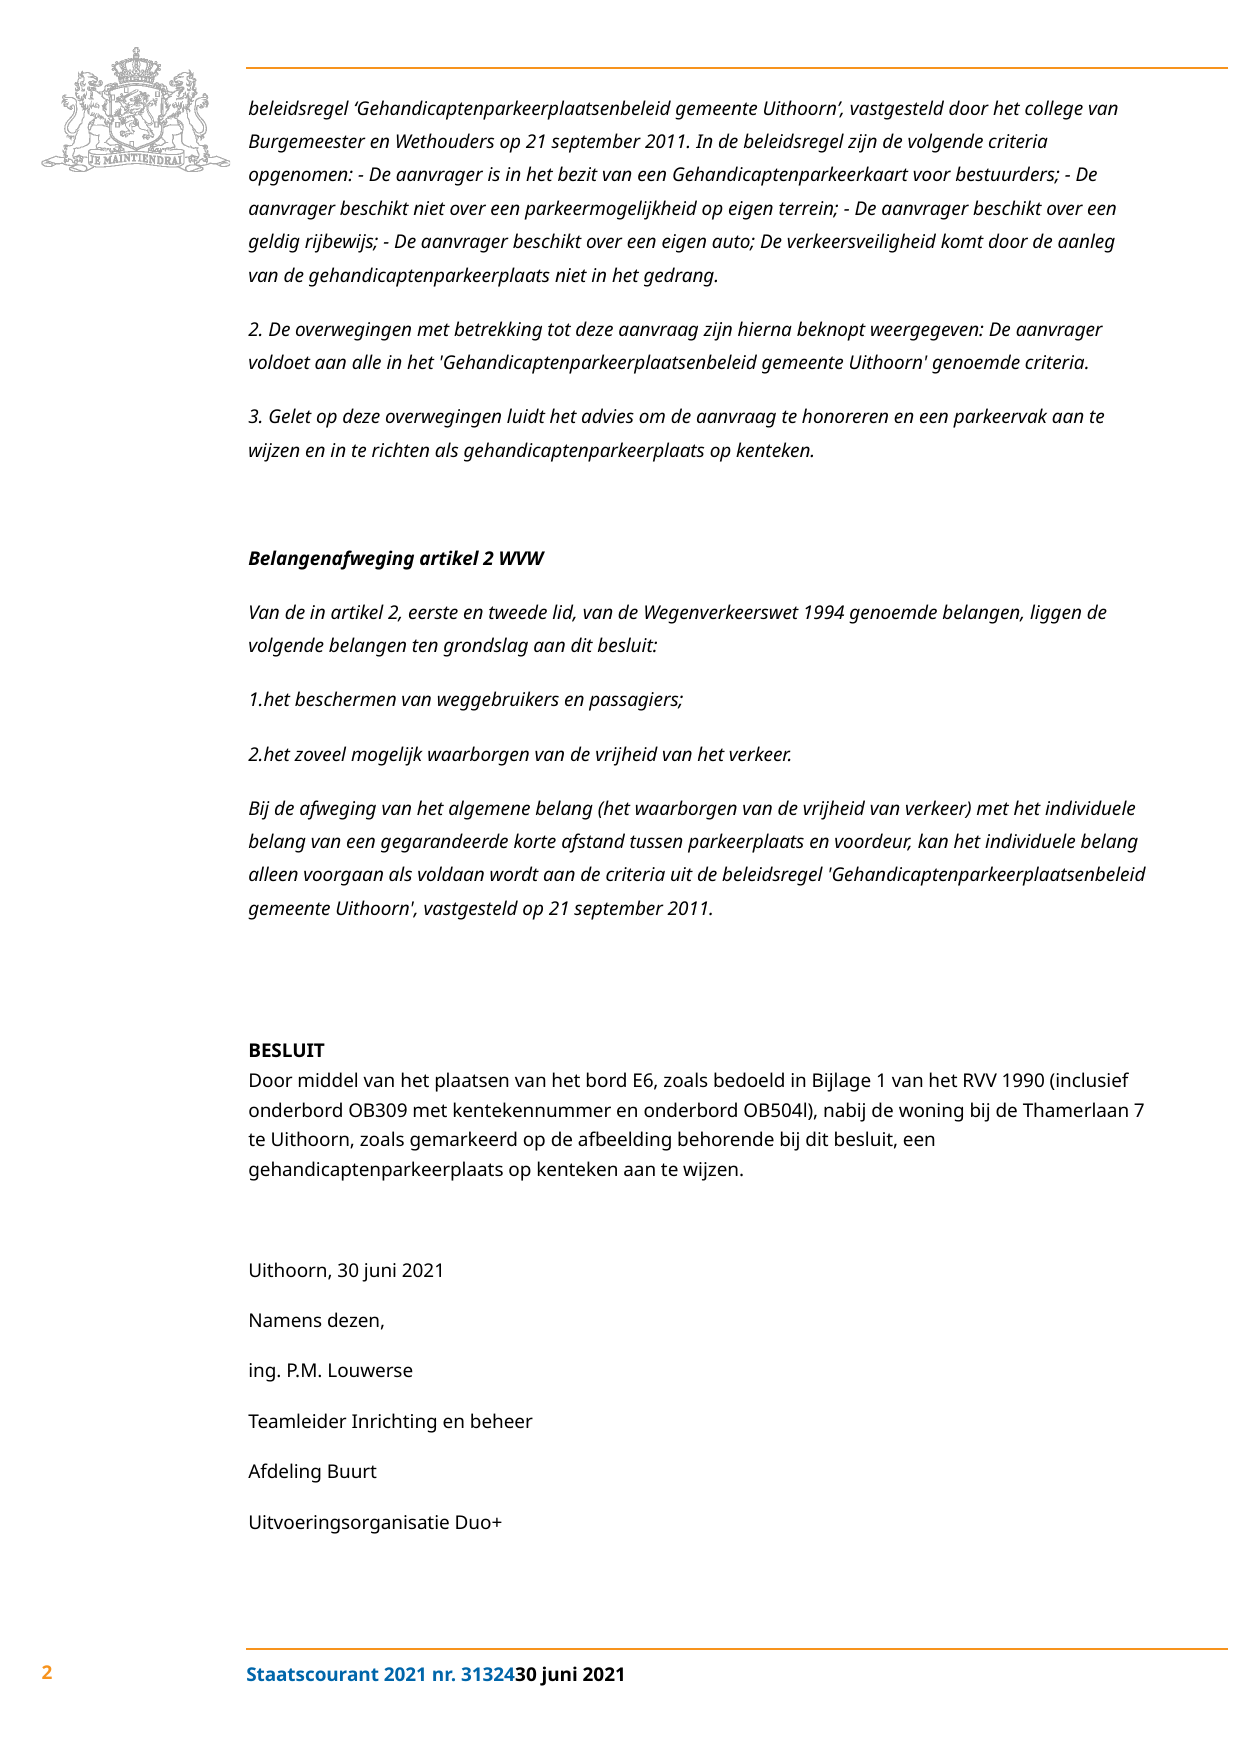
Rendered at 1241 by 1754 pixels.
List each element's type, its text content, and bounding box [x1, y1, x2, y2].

text Belangenafweging artikel 2 WVW [248, 545, 1152, 571]
text Afdeling Buurt [248, 1458, 1152, 1484]
text 1.het beschermen van weggebruikers en passagiers; [248, 687, 1152, 712]
text 2. De overwegingen met betrekking tot deze aanvraag zijn hierna beknopt weergegeven: De aanvrager voldoet aan alle in het 'Gehandicaptenparkeerplaatsenbeleid gemeente Uithoorn' genoemde criteria. [248, 316, 1152, 375]
text Van de in artikel 2, eerste en tweede lid, van de Wegenverkeerswet 1994 genoemde belangen, liggen de volgende belangen ten grondslag aan dit besluit: [248, 599, 1152, 658]
text ing. P.M. Louwerse [248, 1358, 1152, 1383]
text Namens dezen, [248, 1307, 1152, 1333]
picture [41, 47, 231, 172]
text 2.het zoveel mogelijk waarborgen van de vrijheid van het verkeer. [248, 741, 1152, 766]
text BESLUIT [248, 1038, 1152, 1063]
text Uitvoeringsorganisatie Duo+ [248, 1509, 1152, 1534]
text 3. Gelet op deze overwegingen luidt het advies om de aanvraag te honoreren en een parkeervak aan te wijzen en in te richten als gehandicaptenparkeerplaats op kenteken. [248, 403, 1152, 463]
text Uithoorn, 30 juni 2021 [248, 1257, 1152, 1282]
text Bij de afweging van het algemene belang (het waarborgen van de vrijheid van verkeer) met het individuele belang van een gegarandeerde korte afstand tussen parkeerplaats en voordeur, kan het individuele belang alleen voorgaan als voldaan wordt aan de criteria uit de beleidsregel 'Gehandicaptenparkeerplaatsenbeleid gemeente Uithoorn', vastgesteld op 21 september 2011. [248, 795, 1152, 921]
text beleidsregel ‘Gehandicaptenparkeerplaatsenbeleid gemeente Uithoorn’, vastgesteld door het college van Burgemeester en Wethouders op 21 september 2011. In de beleidsregel zijn de volgende criteria opgenomen: - De aanvrager is in het bezit van een Gehandicaptenparkeerkaart voor bestuurders; - De aanvrager beschikt niet over een parkeermogelijkheid op eigen terrein; - De aanvrager beschikt over een geldig rijbewijs; - De aanvrager beschikt over een eigen auto; De verkeersveiligheid komt door de aanleg van de gehandicaptenparkeerplaats niet in het gedrang. [248, 95, 1152, 288]
text Teamleider Inrichting en beheer [248, 1408, 1152, 1434]
text Door middel van het plaatsen van het bord E6, zoals bedoeld in Bijlage 1 van het RVV 1990 (inclusief onderbord OB309 met kentekennummer en onderbord OB504l), nabij de woning bij de Thamerlaan 7 te Uithoorn, zoals gemarkeerd op de afbeelding behorende bij dit besluit, een gehandicaptenparkeerplaats op kenteken aan te wijzen. [248, 1067, 1152, 1182]
